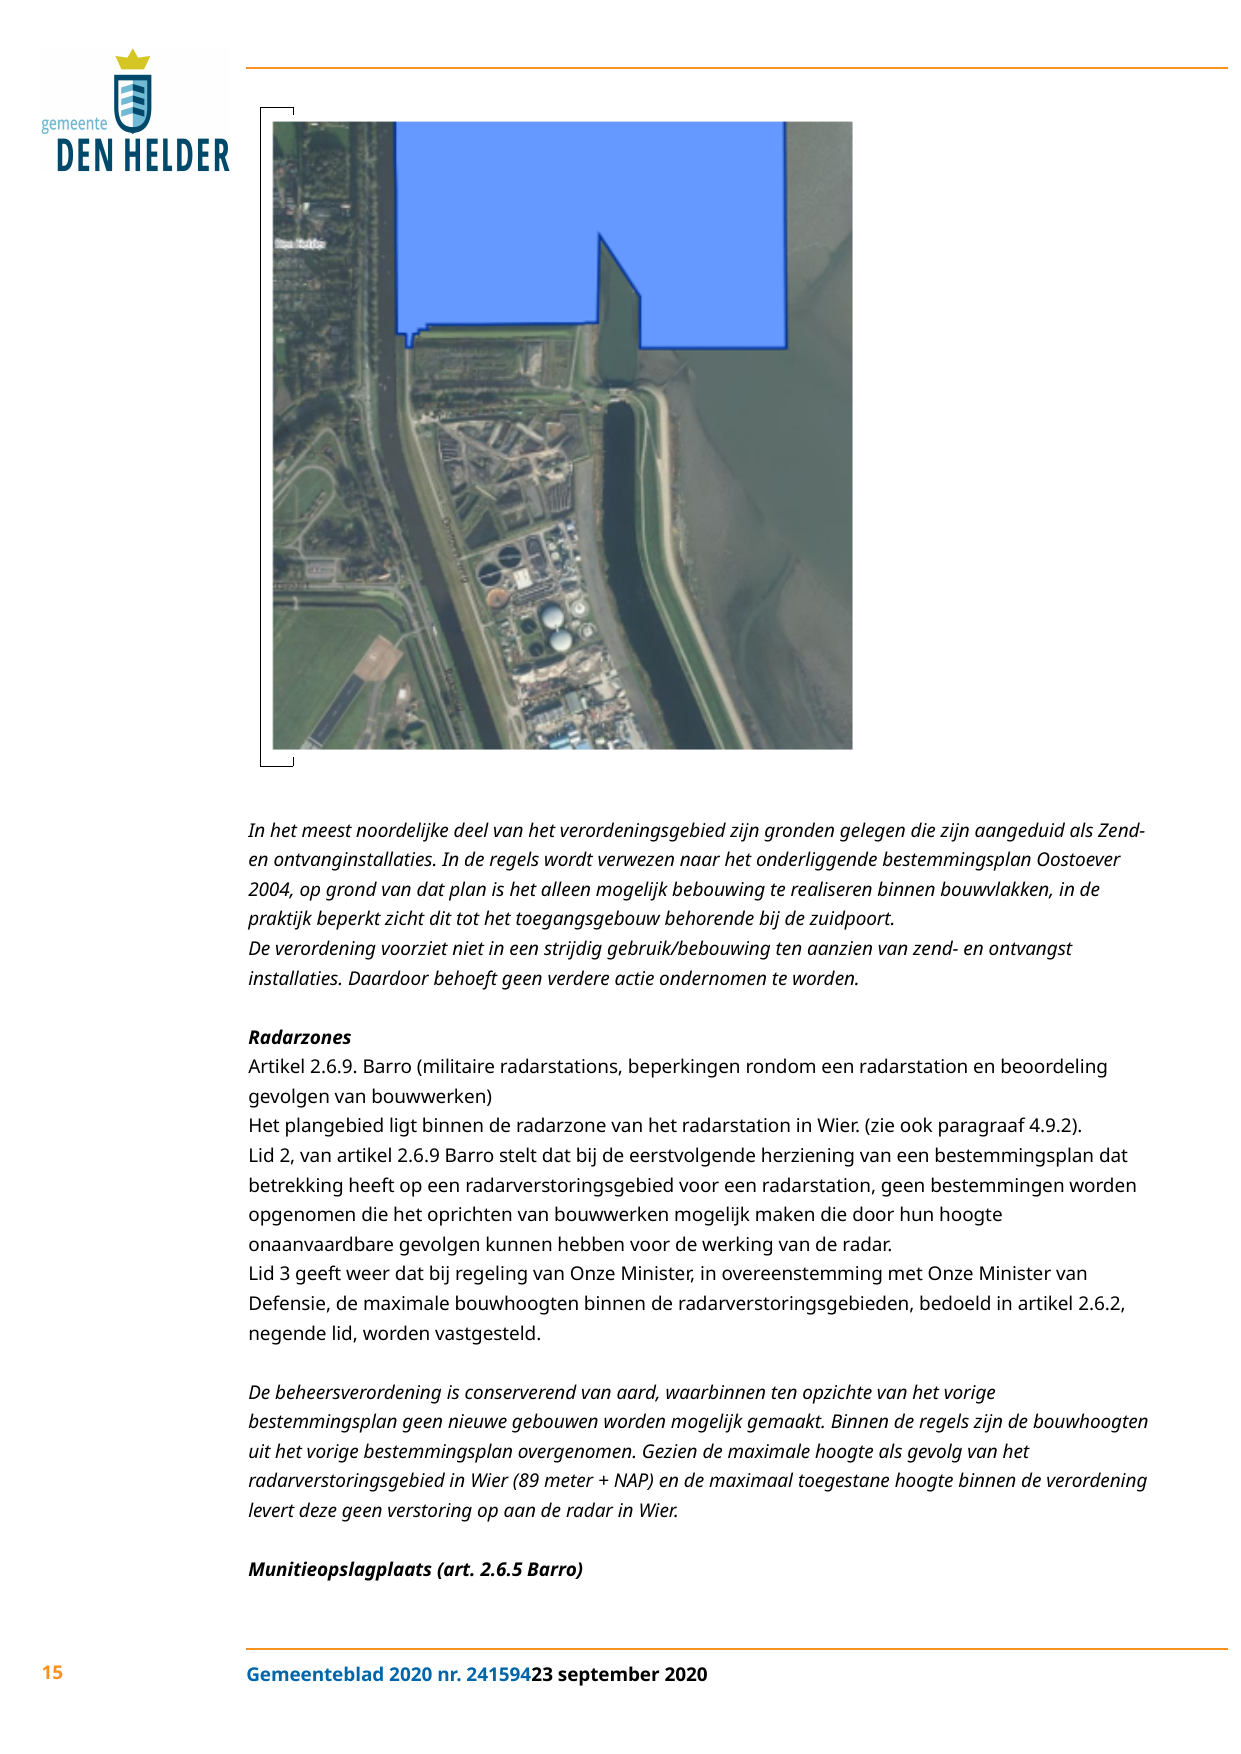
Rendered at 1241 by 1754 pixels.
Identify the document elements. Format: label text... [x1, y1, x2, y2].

text Lid 3 geeft weer dat bij regeling van Onze Minister, in overeenstemming met Onze Minister van Defensie, de maximale bouwhoogten binnen de radarverstoringsgebieden, bedoeld in artikel 2.6.2, negende lid, worden vastgesteld. [248, 1261, 1152, 1346]
text De verordening voorziet niet in een strijdig gebruik/bebouwing ten aanzien van zend- en ontvangst installaties. Daardoor behoeft geen verdere actie ondernomen te worden. [248, 935, 1152, 991]
text Radarzones [248, 1024, 1152, 1050]
picture [268, 115, 860, 757]
text Artikel 2.6.9. Barro (militaire radarstations, beperkingen rondom een radarstation en beoordeling gevolgen van bouwwerken) [248, 1053, 1152, 1109]
text In het meest noordelijke deel van het verordeningsgebied zijn gronden gelegen die zijn aangeduid als Zend- en ontvanginstallaties. In de regels wordt verwezen naar het onderliggende bestemmingsplan Oostoever 2004, op grond van dat plan is het alleen mogelijk bebouwing te realiseren binnen bouwvlakken, in de praktijk beperkt zicht dit tot het toegangsgebouw behorende bij de zuidpoort. [248, 817, 1152, 931]
picture [41, 47, 231, 172]
picture [182, 144, 187, 165]
text Lid 2, van artikel 2.6.9 Barro stelt dat bij de eerstvolgende herziening van een bestemmingsplan dat betrekking heeft op een radarverstoringsgebied voor een radarstation, geen bestemmingen worden opgenomen die het oprichten van bouwwerken mogelijk maken die door hun hoogte onaanvaardbare gevolgen kunnen hebben voor de werking van de radar. [248, 1142, 1152, 1257]
text Munitieopslagplaats (art. 2.6.5 Barro) [248, 1556, 1152, 1582]
text Het plangebied ligt binnen de radarzone van het radarstation in Wier. (zie ook paragraaf 4.9.2). [248, 1113, 1152, 1138]
picture [100, 154, 106, 172]
text De beheersverordening is conserverend van aard, waarbinnen ten opzichte van het vorige bestemmingsplan geen nieuwe gebouwen worden mogelijk gemaakt. Binnen de regels zijn de bouwhoogten uit het vorige bestemmingsplan overgenomen. Gezien de maximale hoogte als gevolg van het radarverstoringsgebied in Wier (89 meter + NAP) en de maximaal toegestane hoogte binnen de verordening levert deze geen verstoring op aan de radar in Wier. [248, 1379, 1152, 1523]
picture [220, 160, 224, 172]
picture [130, 157, 135, 172]
picture [63, 144, 68, 165]
